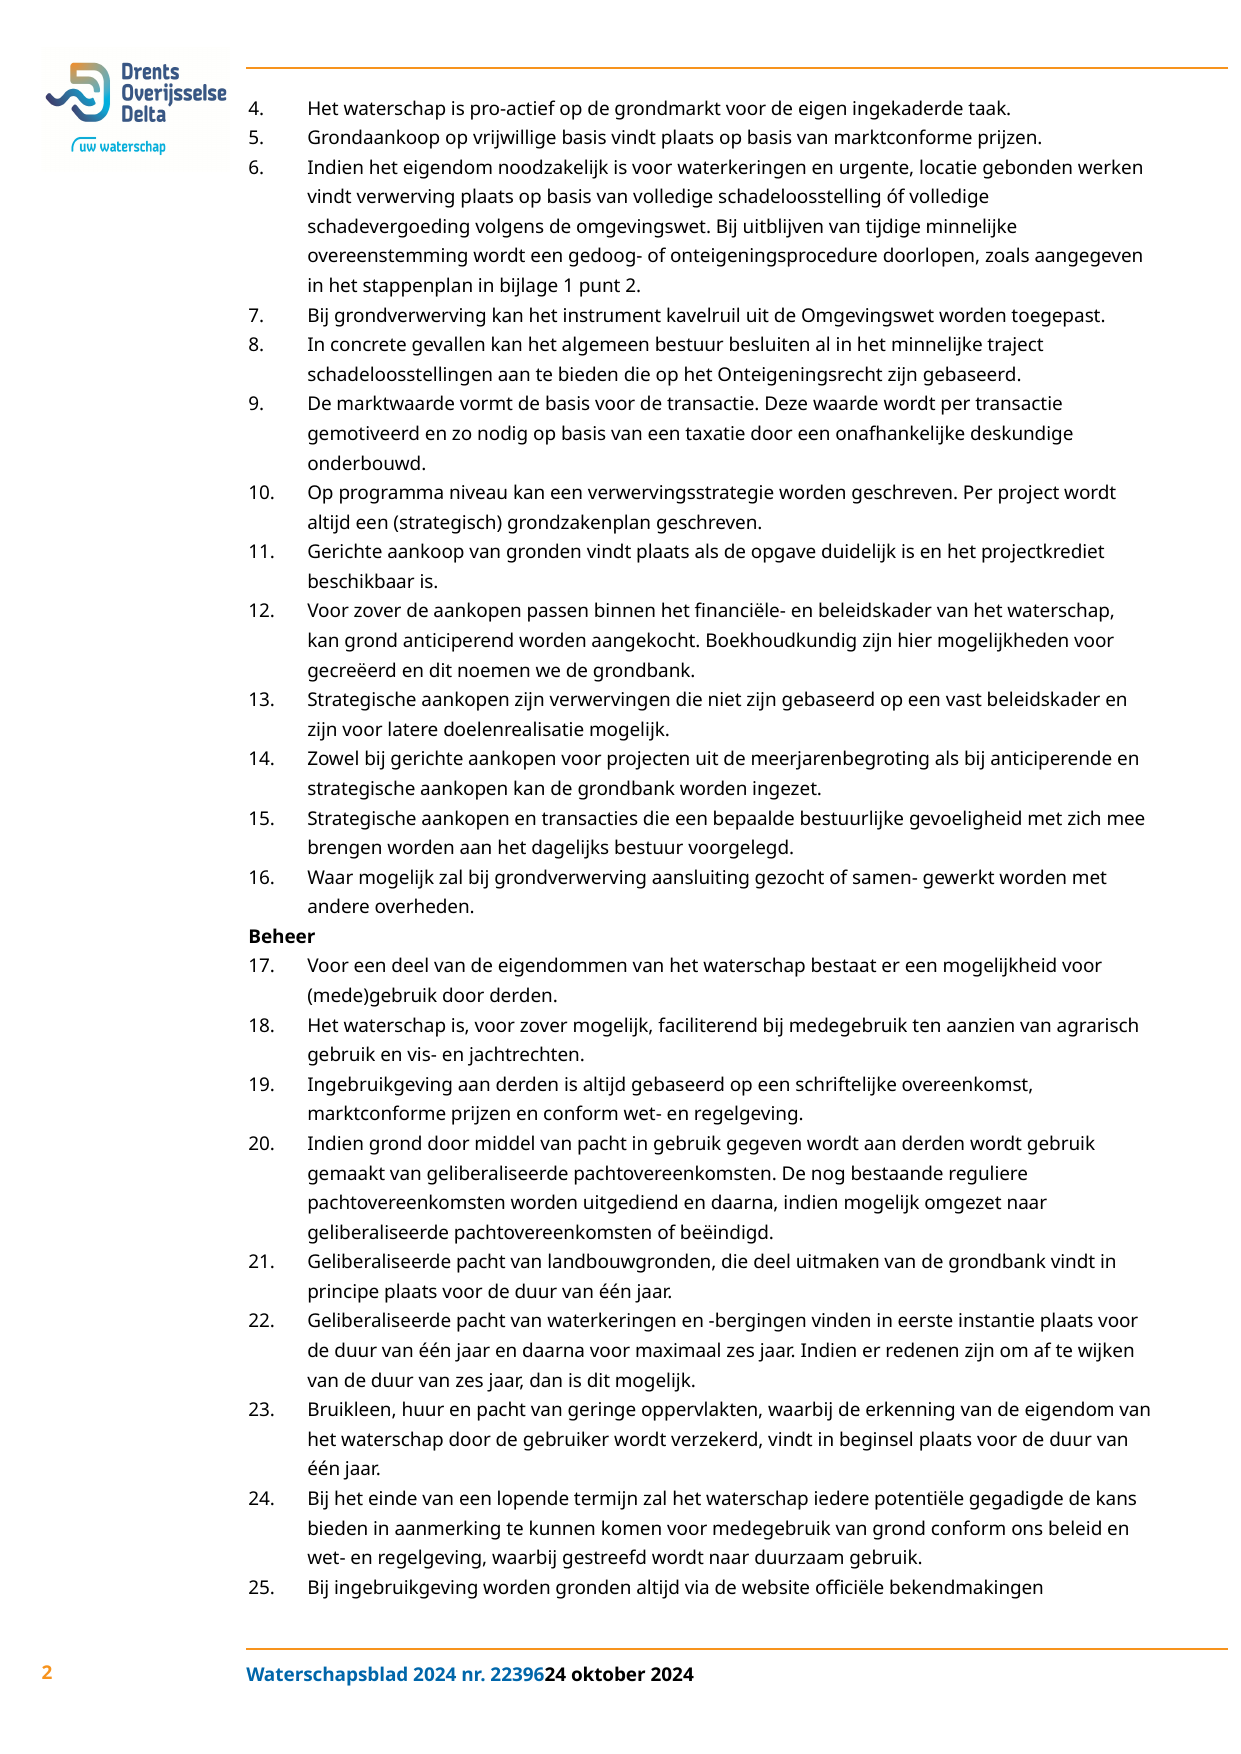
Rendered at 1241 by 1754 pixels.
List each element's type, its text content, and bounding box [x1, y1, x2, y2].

list Voor een deel van de eigendommen van het waterschap bestaat er een mogelijkheid voor (mede)gebruik door derden. [248, 953, 1152, 1008]
list Gerichte aankoop van gronden vindt plaats als de opgave duidelijk is en het projectkrediet beschikbaar is. [248, 538, 1152, 594]
text Beheer [248, 923, 1152, 949]
list Bij het einde van een lopende termijn zal het waterschap iedere potentiële gegadigde de kans bieden in aanmerking te kunnen komen voor medegebruik van grond conform ons beleid en wet- en regelgeving, waarbij gestreefd wordt naar duurzaam gebruik. [248, 1485, 1152, 1570]
list Strategische aankopen en transacties die een bepaalde bestuurlijke gevoeligheid met zich mee brengen worden aan het dagelijks bestuur voorgelegd. [248, 805, 1152, 860]
list Het waterschap is, voor zover mogelijk, faciliterend bij medegebruik ten aanzien van agrarisch gebruik en vis- en jachtrechten. [248, 1012, 1152, 1067]
list Geliberaliseerde pacht van waterkeringen en -bergingen vinden in eerste instantie plaats voor de duur van één jaar en daarna voor maximaal zes jaar. Indien er redenen zijn om af te wijken van de duur van zes jaar, dan is dit mogelijk. [248, 1308, 1152, 1393]
list Het waterschap is pro-actief op de grondmarkt voor de eigen ingekaderde taak. [248, 95, 1152, 121]
list Grondaankoop op vrijwillige basis vindt plaats op basis van marktconforme prijzen. [248, 124, 1152, 150]
list Bij grondverwerving kan het instrument kavelruil uit de Omgevingswet worden toegepast. [248, 302, 1152, 328]
list Indien het eigendom noodzakelijk is voor waterkeringen en urgente, locatie gebonden werken vindt verwerving plaats op basis van volledige schadeloosstelling óf volledige schadevergoeding volgens de omgevingswet. Bij uitblijven van tijdige minnelijke overeenstemming wordt een gedoog- of onteigeningsprocedure doorlopen, zoals aangegeven in het stappenplan in bijlage 1 punt 2. [248, 154, 1152, 298]
list De marktwaarde vormt de basis voor de transactie. Deze waarde wordt per transactie gemotiveerd en zo nodig op basis van een taxatie door een onafhankelijke deskundige onderbouwd. [248, 391, 1152, 476]
picture [41, 47, 231, 172]
list Op programma niveau kan een verwervingsstrategie worden geschreven. Per project wordt altijd een (strategisch) grondzakenplan geschreven. [248, 479, 1152, 535]
list Voor zover de aankopen passen binnen het financiële- en beleidskader van het waterschap, kan grond anticiperend worden aangekocht. Boekhoudkundig zijn hier mogelijkheden voor gecreëerd en dit noemen we de grondbank. [248, 598, 1152, 683]
list In concrete gevallen kan het algemeen bestuur besluiten al in het minnelijke traject schadeloosstellingen aan te bieden die op het Onteigeningsrecht zijn gebaseerd. [248, 331, 1152, 387]
list Bij ingebruikgeving worden gronden altijd via de website officiële bekendmakingen [248, 1574, 1152, 1600]
list Waar mogelijk zal bij grondverwerving aansluiting gezocht of samen- gewerkt worden met andere overheden. [248, 864, 1152, 919]
list Strategische aankopen zijn verwervingen die niet zijn gebaseerd op een vast beleidskader en zijn voor latere doelenrealisatie mogelijk. [248, 686, 1152, 742]
list Ingebruikgeving aan derden is altijd gebaseerd op een schriftelijke overeenkomst, marktconforme prijzen en conform wet- en regelgeving. [248, 1071, 1152, 1126]
list Zowel bij gerichte aankopen voor projecten uit de meerjarenbegroting als bij anticiperende en strategische aankopen kan de grondbank worden ingezet. [248, 746, 1152, 801]
list Bruikleen, huur en pacht van geringe oppervlakten, waarbij de erkenning van de eigendom van het waterschap door de gebruiker wordt verzekerd, vindt in beginsel plaats voor de duur van één jaar. [248, 1396, 1152, 1481]
list Geliberaliseerde pacht van landbouwgronden, die deel uitmaken van de grondbank vindt in principe plaats voor de duur van één jaar. [248, 1248, 1152, 1304]
list Indien grond door middel van pacht in gebruik gegeven wordt aan derden wordt gebruik gemaakt van geliberaliseerde pachtovereenkomsten. De nog bestaande reguliere pachtovereenkomsten worden uitgediend en daarna, indien mogelijk omgezet naar geliberaliseerde pachtovereenkomsten of beëindigd. [248, 1130, 1152, 1245]
